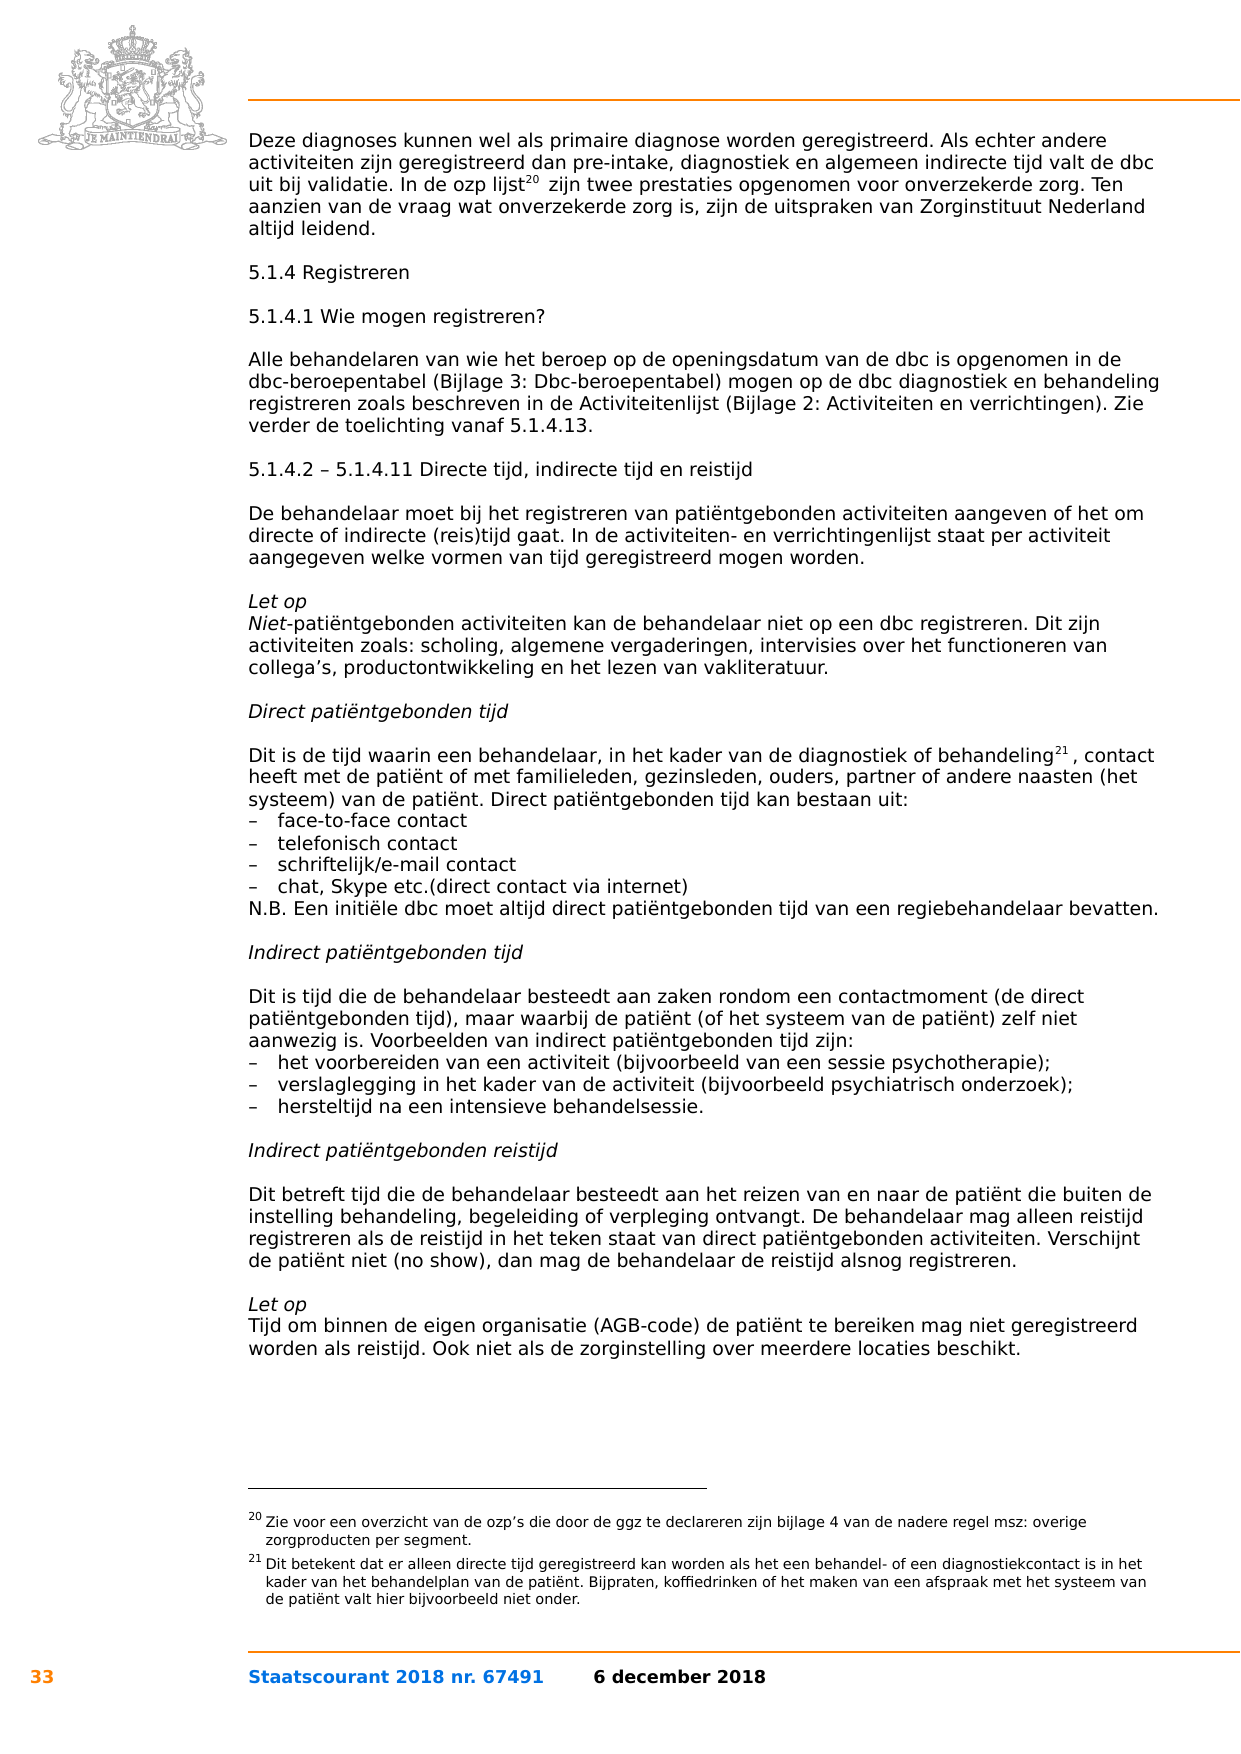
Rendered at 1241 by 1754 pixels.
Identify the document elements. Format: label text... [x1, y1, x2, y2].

text – schriftelijk/e-mail contact [248, 854, 1163, 876]
text 5.1.4 Registreren [248, 262, 1163, 284]
subtitle Direct patiëntgebonden tijd [248, 701, 1163, 723]
picture [38, 25, 227, 150]
text – verslaglegging in het kader van de activiteit (bijvoorbeeld psychiatrisch onderzoek); [248, 1074, 1163, 1096]
text 5.1.4.2 – 5.1.4.11 Directe tijd, indirecte tijd en reistijd [248, 459, 1163, 481]
text Dit is tijd die de behandelaar besteedt aan zaken rondom een contactmoment (de direct patiëntgebonden tijd), maar waarbij de patiënt (of het systeem van de patiënt) zelf niet aanwezig is. Voorbeelden van indirect patiëntgebonden tijd zijn: [248, 986, 1163, 1052]
subtitle Indirect patiëntgebonden reistijd [248, 1140, 1163, 1162]
text – telefonisch contact [248, 832, 1163, 854]
subtitle Indirect patiëntgebonden tijd [248, 942, 1163, 964]
text Zie voor een overzicht van de ozp’s die door de ggz te declareren zijn bijlage 4 van de nadere regel msz: overige zorgproducten per segment. [248, 1510, 1163, 1549]
text Dit betekent dat er alleen directe tijd geregistreerd kan worden als het een behandel- of een diagnostiekcontact is in het kader van het behandelplan van de patiënt. Bijpraten, koffiedrinken of het maken van een afspraak met het systeem van de patiënt valt hier bijvoorbeeld niet onder. [248, 1552, 1163, 1608]
text Deze diagnoses kunnen wel als primaire diagnose worden geregistreerd. Als echter andere activiteiten zijn geregistreerd dan pre-intake, diagnostiek en algemeen indirecte tijd valt de dbc uit bij validatie. In de ozp lijst zijn twee prestaties opgenomen voor onverzekerde zorg. Ten aanzien van de vraag wat onverzekerde zorg is, zijn de uitspraken van Zorginstituut Nederland altijd leidend. [248, 130, 1163, 240]
text Let op [248, 591, 1163, 613]
text Niet-patiëntgebonden activiteiten kan de behandelaar niet op een dbc registreren. Dit zijn activiteiten zoals: scholing, algemene vergaderingen, intervisies over het functioneren van collega’s, productontwikkeling en het lezen van vakliteratuur. [248, 613, 1163, 679]
text Tijd om binnen de eigen organisatie (AGB-code) de patiënt te bereiken mag niet geregistreerd worden als reistijd. Ook niet als de zorginstelling over meerdere locaties beschikt. [248, 1315, 1163, 1359]
text – face-to-face contact [248, 810, 1163, 832]
text De behandelaar moet bij het registreren van patiëntgebonden activiteiten aangeven of het om directe of indirecte (reis)tijd gaat. In de activiteiten- en verrichtingenlijst staat per activiteit aangegeven welke vormen van tijd geregistreerd mogen worden. [248, 503, 1163, 569]
text Let op [248, 1293, 1163, 1315]
text – het voorbereiden van een activiteit (bijvoorbeeld van een sessie psychotherapie); [248, 1052, 1163, 1074]
text Dit betreft tijd die de behandelaar besteedt aan het reizen van en naar de patiënt die buiten de instelling behandeling, begeleiding of verpleging ontvangt. De behandelaar mag alleen reistijd registreren als de reistijd in het teken staat van direct patiëntgebonden activiteiten. Verschijnt de patiënt niet (no show), dan mag de behandelaar de reistijd alsnog registreren. [248, 1184, 1163, 1272]
text 5.1.4.1 Wie mogen registreren? [248, 306, 1163, 327]
text – hersteltijd na een intensieve behandelsessie. [248, 1096, 1163, 1118]
text Alle behandelaren van wie het beroep op de openingsdatum van de dbc is opgenomen in de dbc-beroepentabel (Bijlage 3: Dbc-beroepentabel) mogen op de dbc diagnostiek en behandeling registreren zoals beschreven in de Activiteitenlijst (Bijlage 2: Activiteiten en verrichtingen). Zie verder de toelichting vanaf 5.1.4.13. [248, 349, 1163, 437]
text – chat, Skype etc.(direct contact via internet) [248, 876, 1163, 898]
text N.B. Een initiële dbc moet altijd direct patiëntgebonden tijd van een regiebehandelaar bevatten. [248, 898, 1163, 920]
text Dit is de tijd waarin een behandelaar, in het kader van de diagnostiek of behandeling, contact heeft met de patiënt of met familieleden, gezinsleden, ouders, partner of andere naasten (het systeem) van de patiënt. Direct patiëntgebonden tijd kan bestaan uit: [248, 744, 1163, 810]
